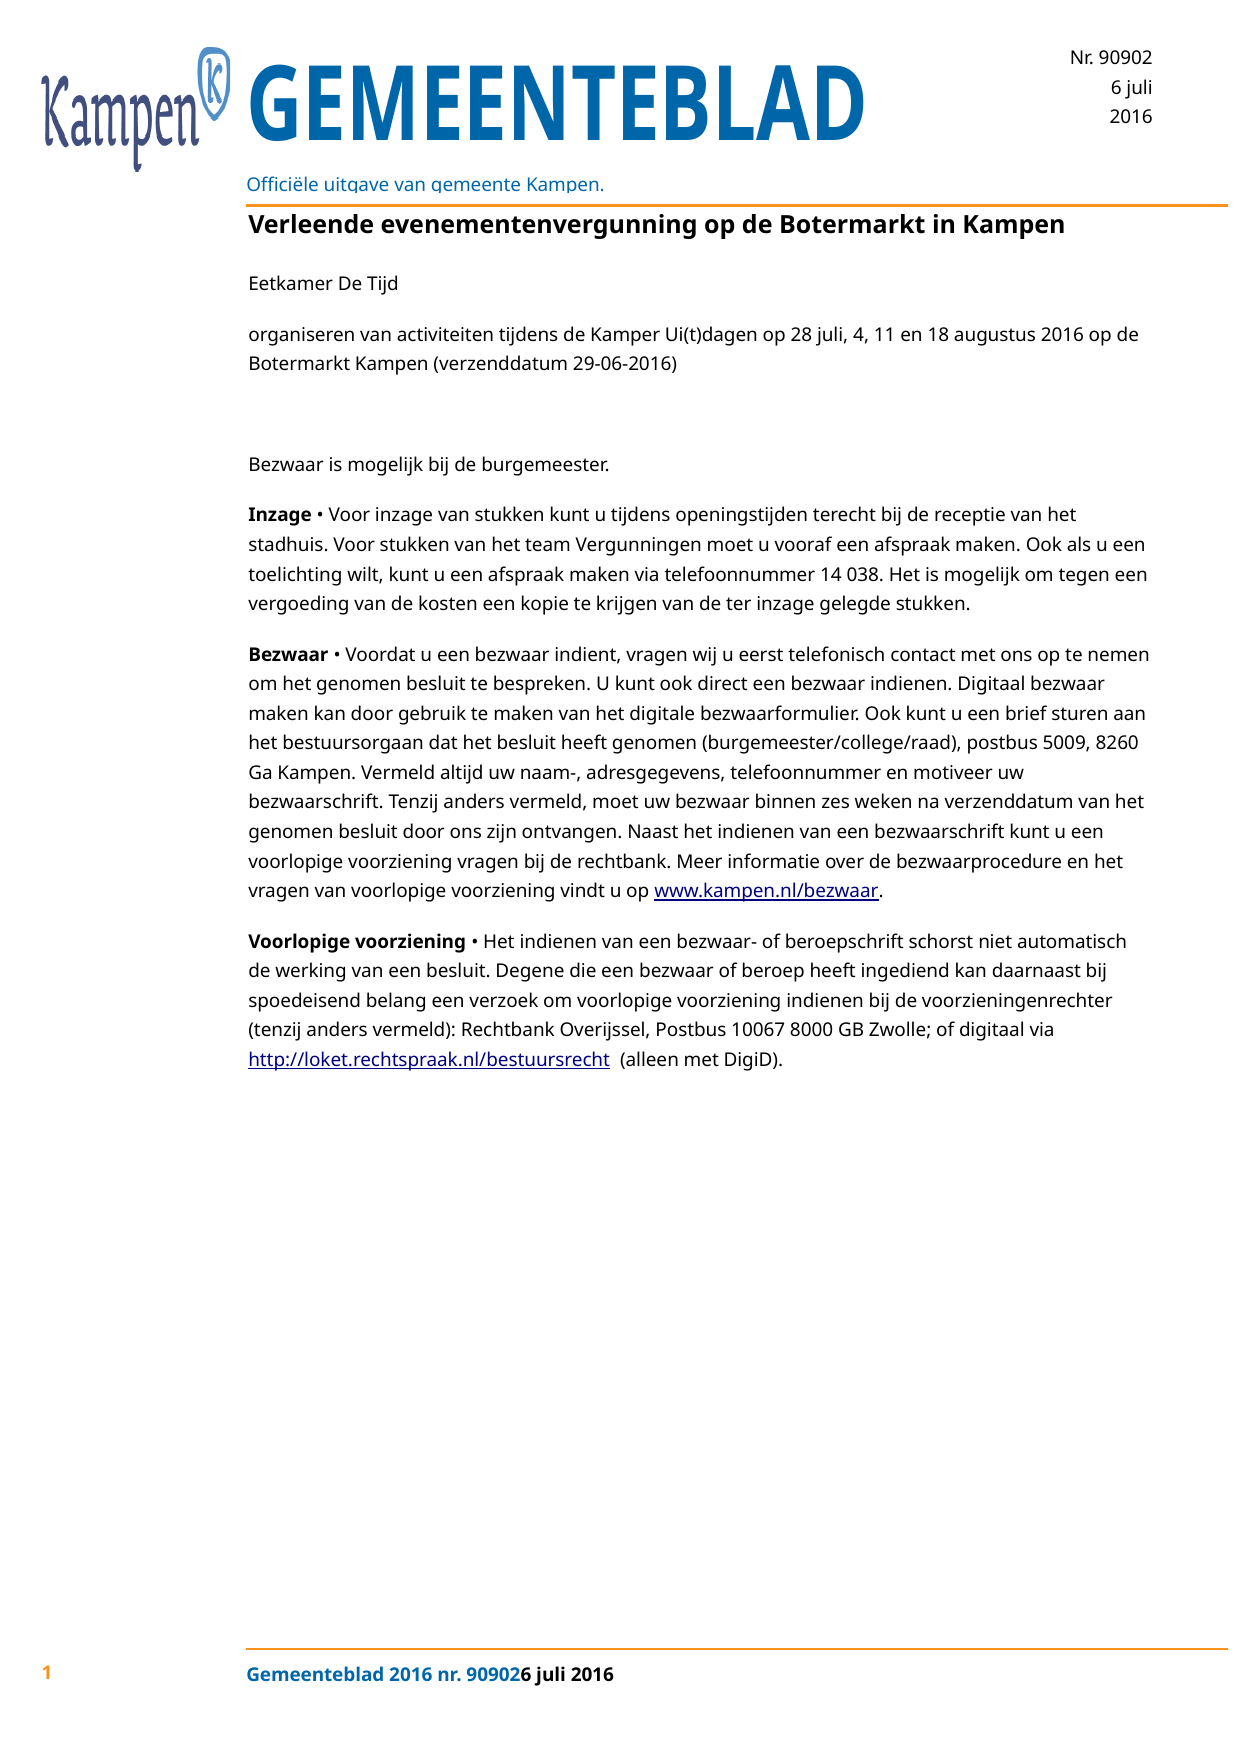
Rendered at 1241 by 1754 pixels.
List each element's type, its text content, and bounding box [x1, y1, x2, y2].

text Bezwaar • Voordat u een bezwaar indient, vragen wij u eerst telefonisch contact met ons op te nemen om het genomen besluit te bespreken. U kunt ook direct een bezwaar indienen. Digitaal bezwaar maken kan door gebruik te maken van het digitale bezwaarformulier. Ook kunt u een brief sturen aan het bestuursorgaan dat het besluit heeft genomen (burgemeester/college/raad), postbus 5009, 8260 Ga Kampen. Vermeld altijd uw naam-, adresgegevens, telefoonnummer en motiveer uw bezwaarschrift. Tenzij anders vermeld, moet uw bezwaar binnen zes weken na verzenddatum van het genomen besluit door ons zijn ontvangen. Naast het indienen van een bezwaarschrift kunt u een voorlopige voorziening vragen bij de rechtbank. Meer informatie over de bezwaarprocedure en het vragen van voorlopige voorziening vindt u op www.kampen.nl/bezwaar. [248, 641, 1152, 903]
text Eetkamer De Tijd [248, 270, 1152, 296]
text Bezwaar is mogelijk bij de burgemeester. [248, 451, 1152, 477]
text organiseren van activiteiten tijdens de Kamper Ui(t)dagen op 28 juli, 4, 11 en 18 augustus 2016 op de Botermarkt Kampen (verzenddatum 29-06-2016) [248, 321, 1152, 376]
picture [41, 47, 231, 172]
text Verleende evenementenvergunning op de Botermarkt in Kampen [248, 207, 1152, 241]
text Inzage • Voor inzage van stukken kunt u tijdens openingstijden terecht bij de receptie van het stadhuis. Voor stukken van het team Vergunningen moet u vooraf een afspraak maken. Ook als u een toelichting wilt, kunt u een afspraak maken via telefoonnummer 14 038. Het is mogelijk om tegen een vergoeding van de kosten een kopie te krijgen van de ter inzage gelegde stukken. [248, 502, 1152, 616]
text Voorlopige voorziening • Het indienen van een bezwaar- of beroepschrift schorst niet automatisch de werking van een besluit. Degene die een bezwaar of beroep heeft ingediend kan daarnaast bij spoedeisend belang een verzoek om voorlopige voorziening indienen bij de voorzieningenrechter (tenzij anders vermeld): Rechtbank Overijssel, Postbus 10067 8000 GB Zwolle; of digitaal via http://loket.rechtspraak.nl/bestuursrecht (alleen met DigiD). [248, 928, 1152, 1072]
